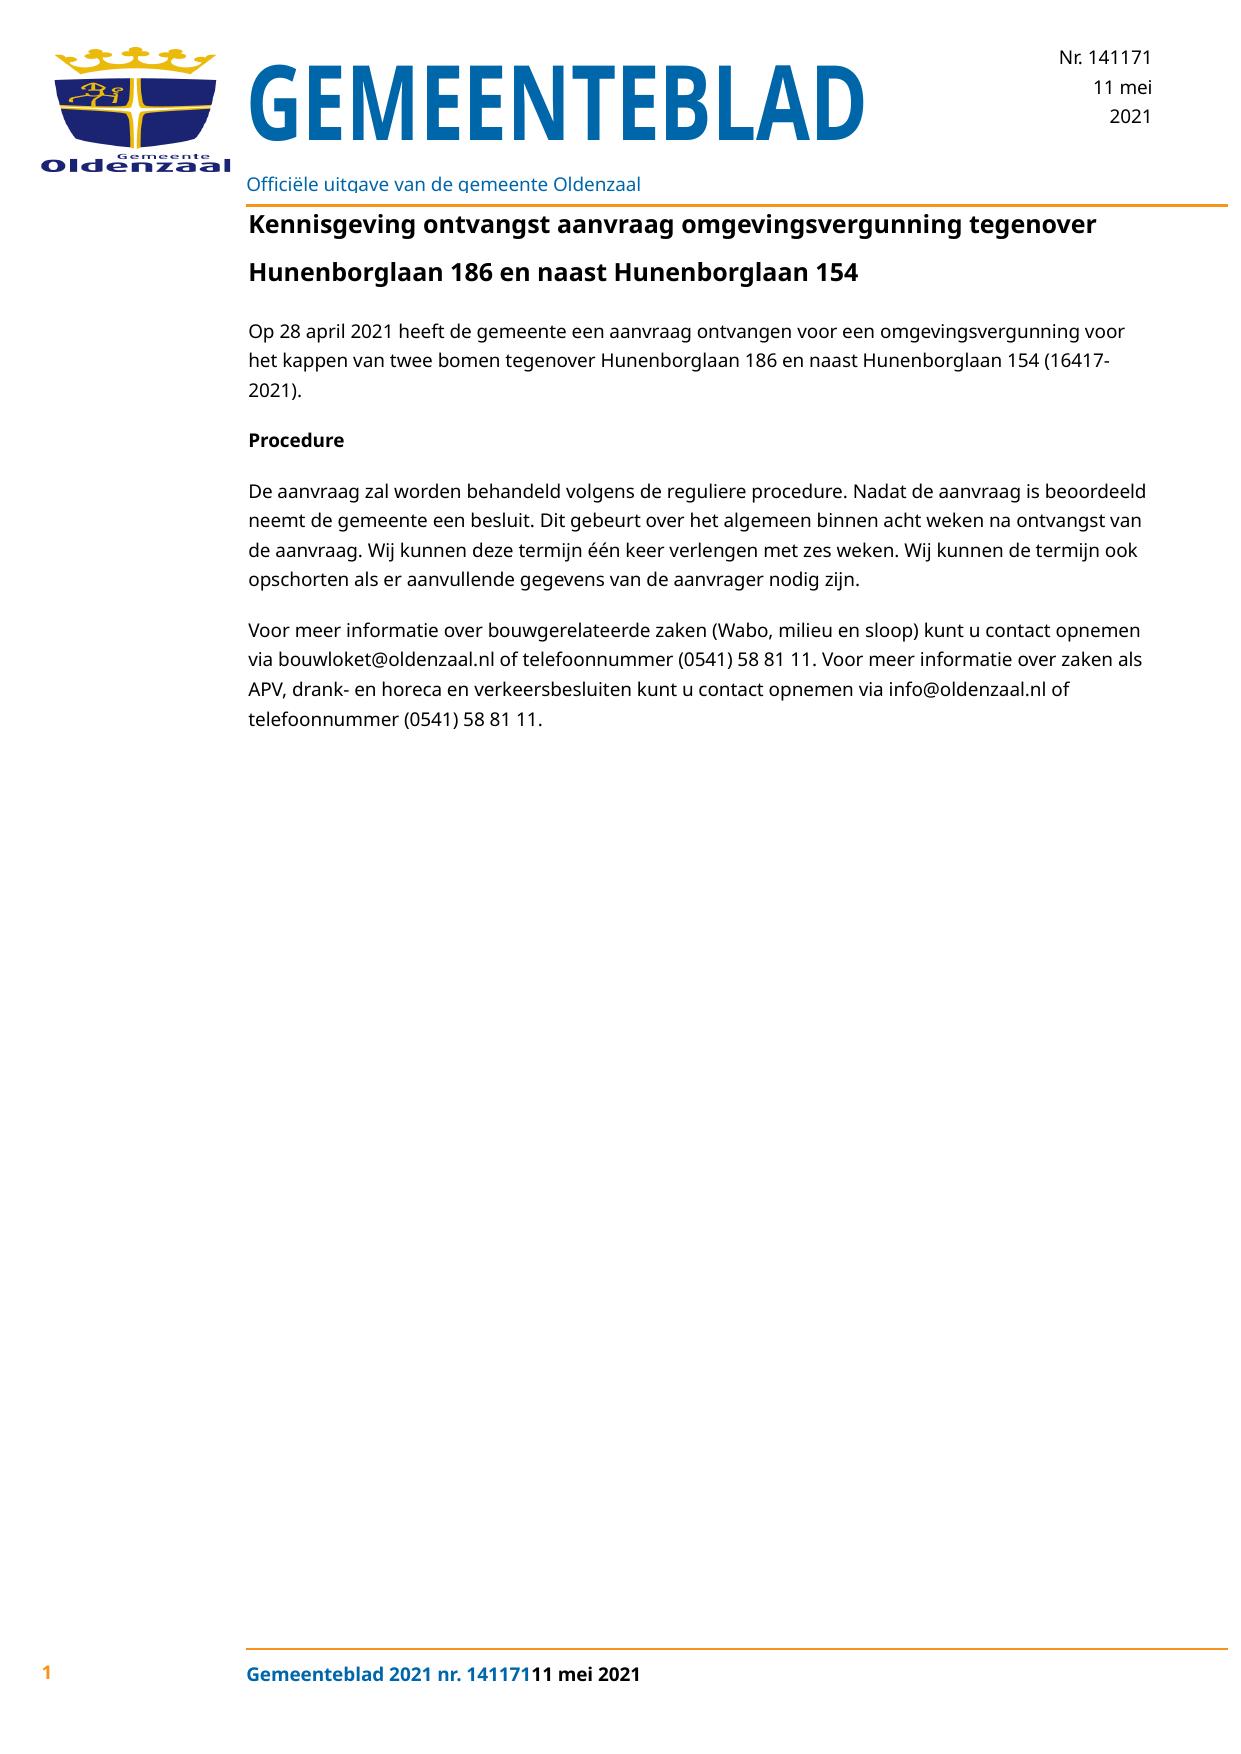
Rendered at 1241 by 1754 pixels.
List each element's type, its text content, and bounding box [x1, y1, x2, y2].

text De aanvraag zal worden behandeld volgens de reguliere procedure. Nadat de aanvraag is beoordeeld neemt de gemeente een besluit. Dit gebeurt over het algemeen binnen acht weken na ontvangst van de aanvraag. Wij kunnen deze termijn één keer verlengen met zes weken. Wij kunnen de termijn ook opschorten als er aanvullende gegevens van de aanvrager nodig zijn. [248, 478, 1152, 592]
text Kennisgeving ontvangst aanvraag omgevingsvergunning tegenover Hunenborglaan 186 en naast Hunenborglaan 154 [248, 207, 1152, 288]
text Procedure [248, 427, 1152, 453]
text Op 28 april 2021 heeft de gemeente een aanvraag ontvangen voor een omgevingsvergunning voor het kappen van twee bomen tegenover Hunenborglaan 186 en naast Hunenborglaan 154 (16417-2021). [248, 318, 1152, 403]
text Voor meer informatie over bouwgerelateerde zaken (Wabo, milieu en sloop) kunt u contact opnemen via bouwloket@oldenzaal.nl of telefoonnummer (0541) 58 81 11. Voor meer informatie over zaken als APV, drank- en horeca en verkeersbesluiten kunt u contact opnemen via info@oldenzaal.nl of telefoonnummer (0541) 58 81 11. [248, 617, 1152, 732]
picture [41, 47, 231, 172]
